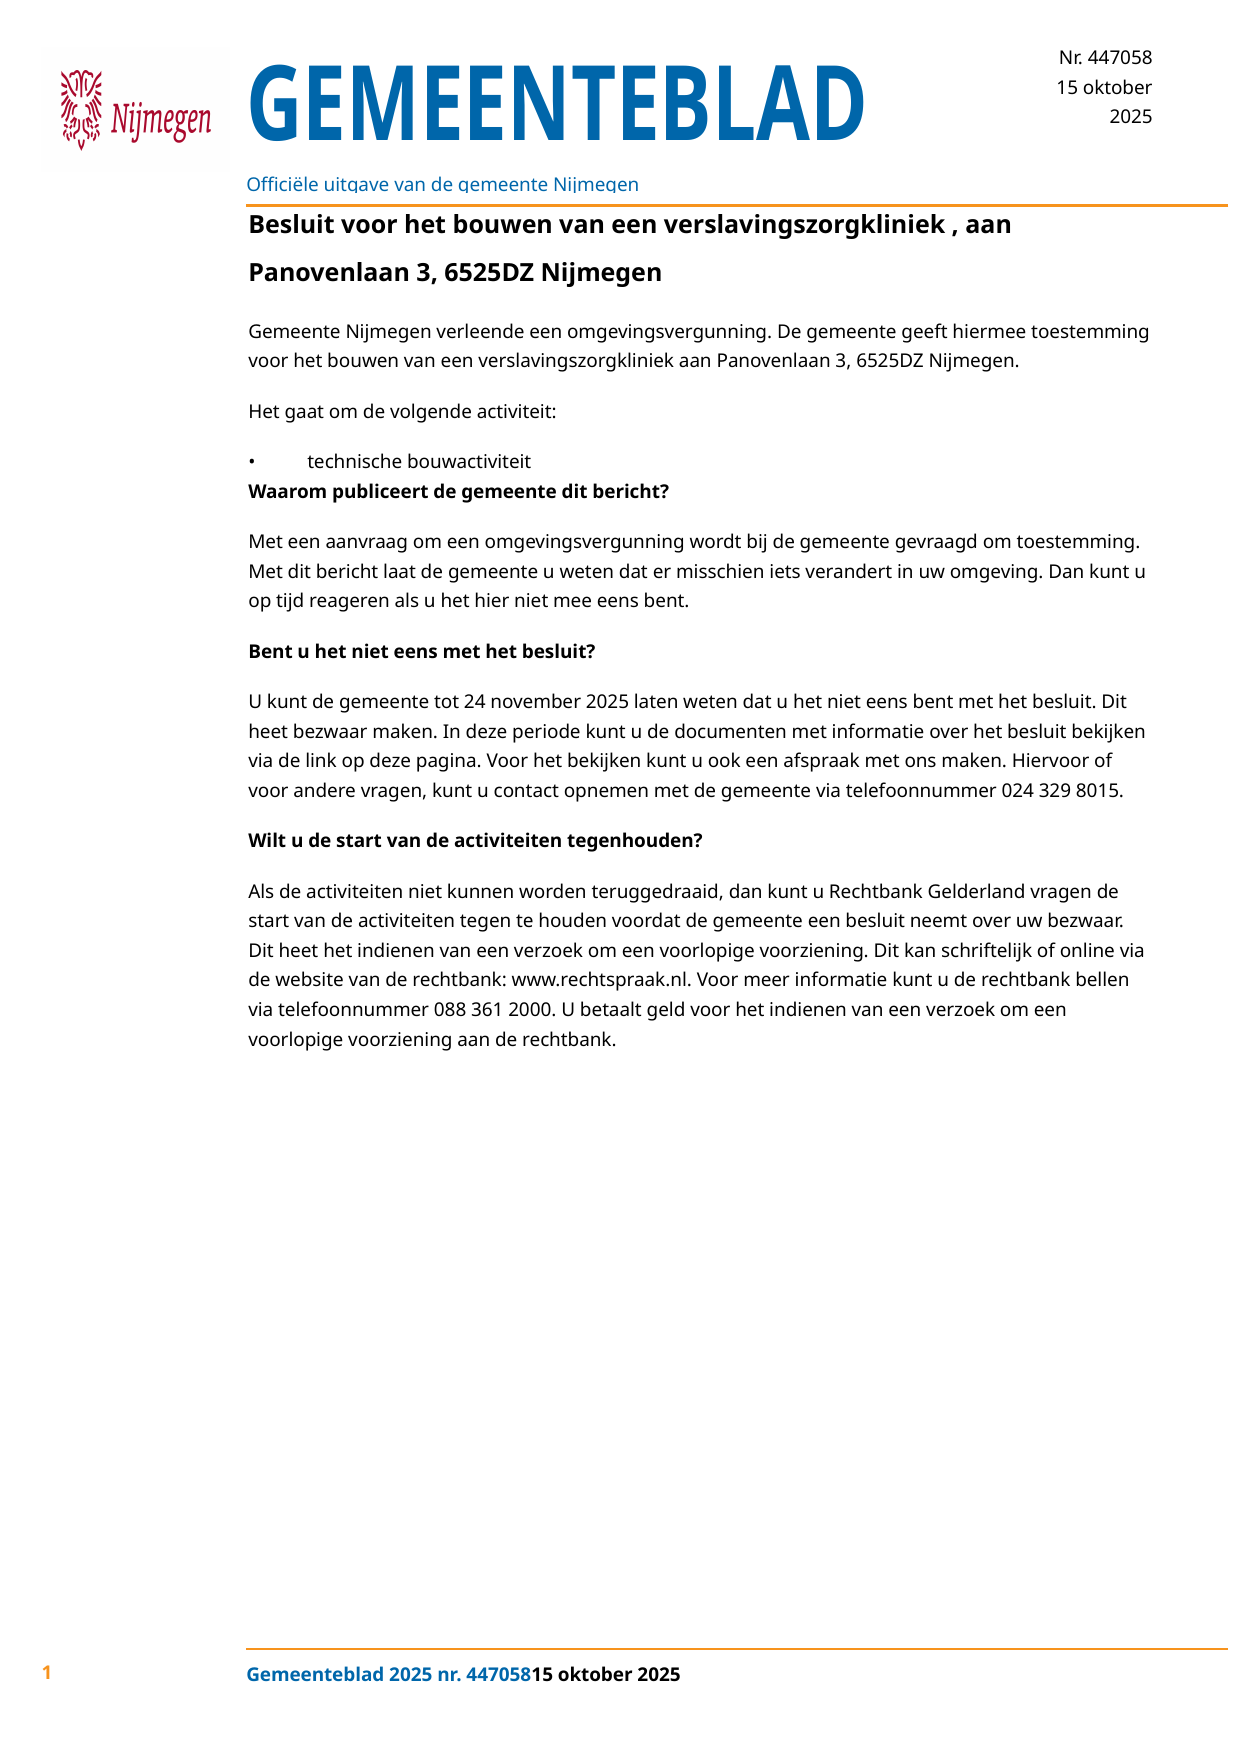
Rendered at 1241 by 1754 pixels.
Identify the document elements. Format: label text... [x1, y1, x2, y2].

text Met een aanvraag om een omgevingsvergunning wordt bij de gemeente gevraagd om toestemming. Met dit bericht laat de gemeente u weten dat er misschien iets verandert in uw omgeving. Dan kunt u op tijd reageren als u het hier niet mee eens bent. [248, 528, 1152, 613]
text Bent u het niet eens met het besluit? [248, 638, 1152, 664]
picture [41, 47, 231, 172]
list technische bouwactiviteit [248, 448, 1152, 474]
text Wilt u de start van de activiteiten tegenhouden? [248, 827, 1152, 853]
text U kunt de gemeente tot 24 november 2025 laten weten dat u het niet eens bent met het besluit. Dit heet bezwaar maken. In deze periode kunt u de documenten met informatie over het besluit bekijken via de link op deze pagina. Voor het bekijken kunt u ook een afspraak met ons maken. Hiervoor of voor andere vragen, kunt u contact opnemen met de gemeente via telefoonnummer 024 329 8015. [248, 688, 1152, 803]
text Besluit voor het bouwen van een verslavingszorgkliniek , aan Panovenlaan 3, 6525DZ Nijmegen [248, 207, 1152, 288]
text Waarom publiceert de gemeente dit bericht? [248, 478, 1152, 504]
text Als de activiteiten niet kunnen worden teruggedraaid, dan kunt u Rechtbank Gelderland vragen de start van de activiteiten tegen te houden voordat de gemeente een besluit neemt over uw bezwaar. Dit heet het indienen van een verzoek om een voorlopige voorziening. Dit kan schriftelijk of online via de website van de rechtbank: www.rechtspraak.nl. Voor meer informatie kunt u de rechtbank bellen via telefoonnummer 088 361 2000. U betaalt geld voor het indienen van een verzoek om een voorlopige voorziening aan de rechtbank. [248, 878, 1152, 1052]
text Het gaat om de volgende activiteit: [248, 398, 1152, 424]
text Gemeente Nijmegen verleende een omgevingsvergunning. De gemeente geeft hiermee toestemming voor het bouwen van een verslavingszorgkliniek aan Panovenlaan 3, 6525DZ Nijmegen. [248, 318, 1152, 373]
